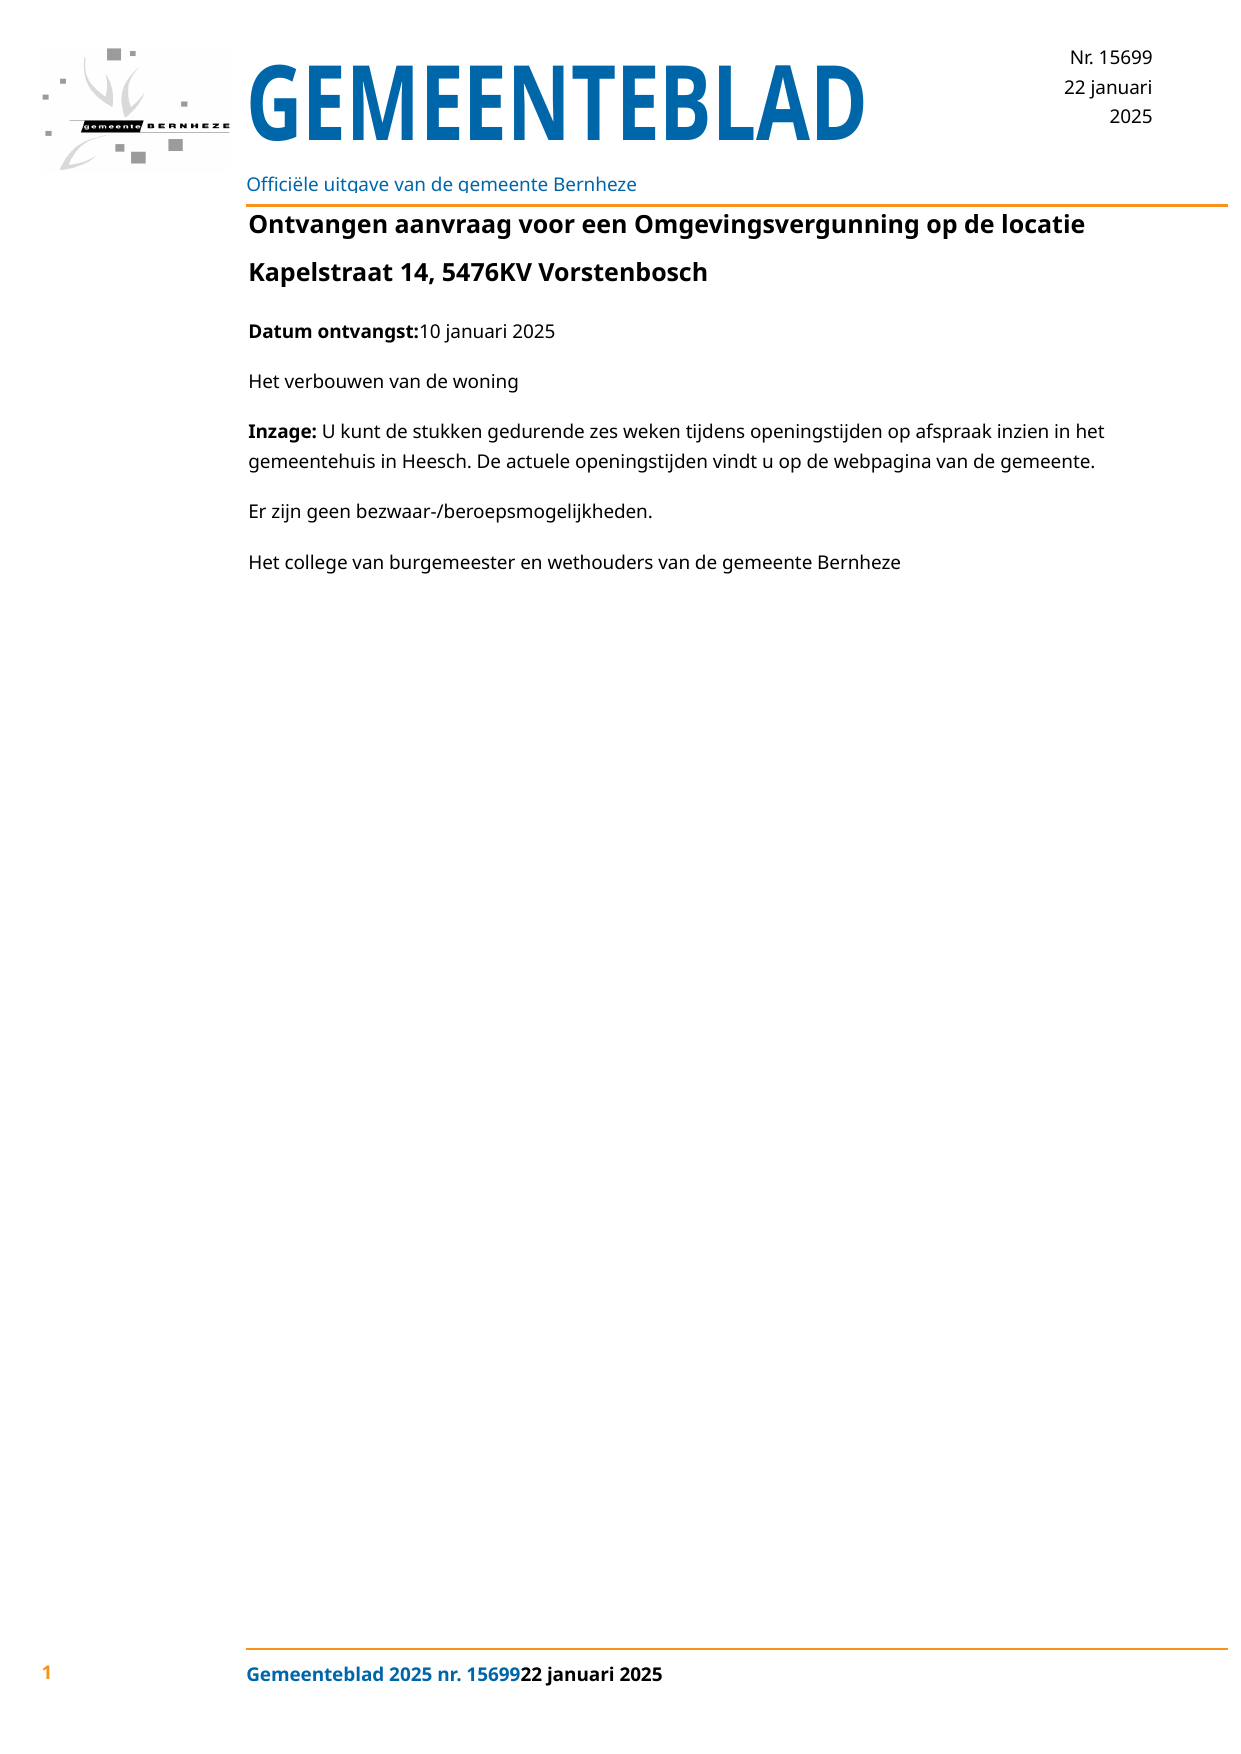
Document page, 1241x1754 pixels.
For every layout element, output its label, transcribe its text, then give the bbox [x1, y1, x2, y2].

text Inzage: U kunt de stukken gedurende zes weken tijdens openingstijden op afspraak inzien in het gemeentehuis in Heesch. De actuele openingstijden vindt u op de webpagina van de gemeente. [248, 419, 1152, 474]
text Ontvangen aanvraag voor een Omgevingsvergunning op de locatie Kapelstraat 14, 5476KV Vorstenbosch [248, 207, 1152, 288]
text Het verbouwen van de woning [248, 368, 1152, 394]
text Het college van burgemeester en wethouders van de gemeente Bernheze [248, 549, 1152, 575]
text Er zijn geen bezwaar-/beroepsmogelijkheden. [248, 499, 1152, 524]
text Datum ontvangst:10 januari 2025 [248, 318, 1152, 344]
picture [41, 47, 231, 172]
